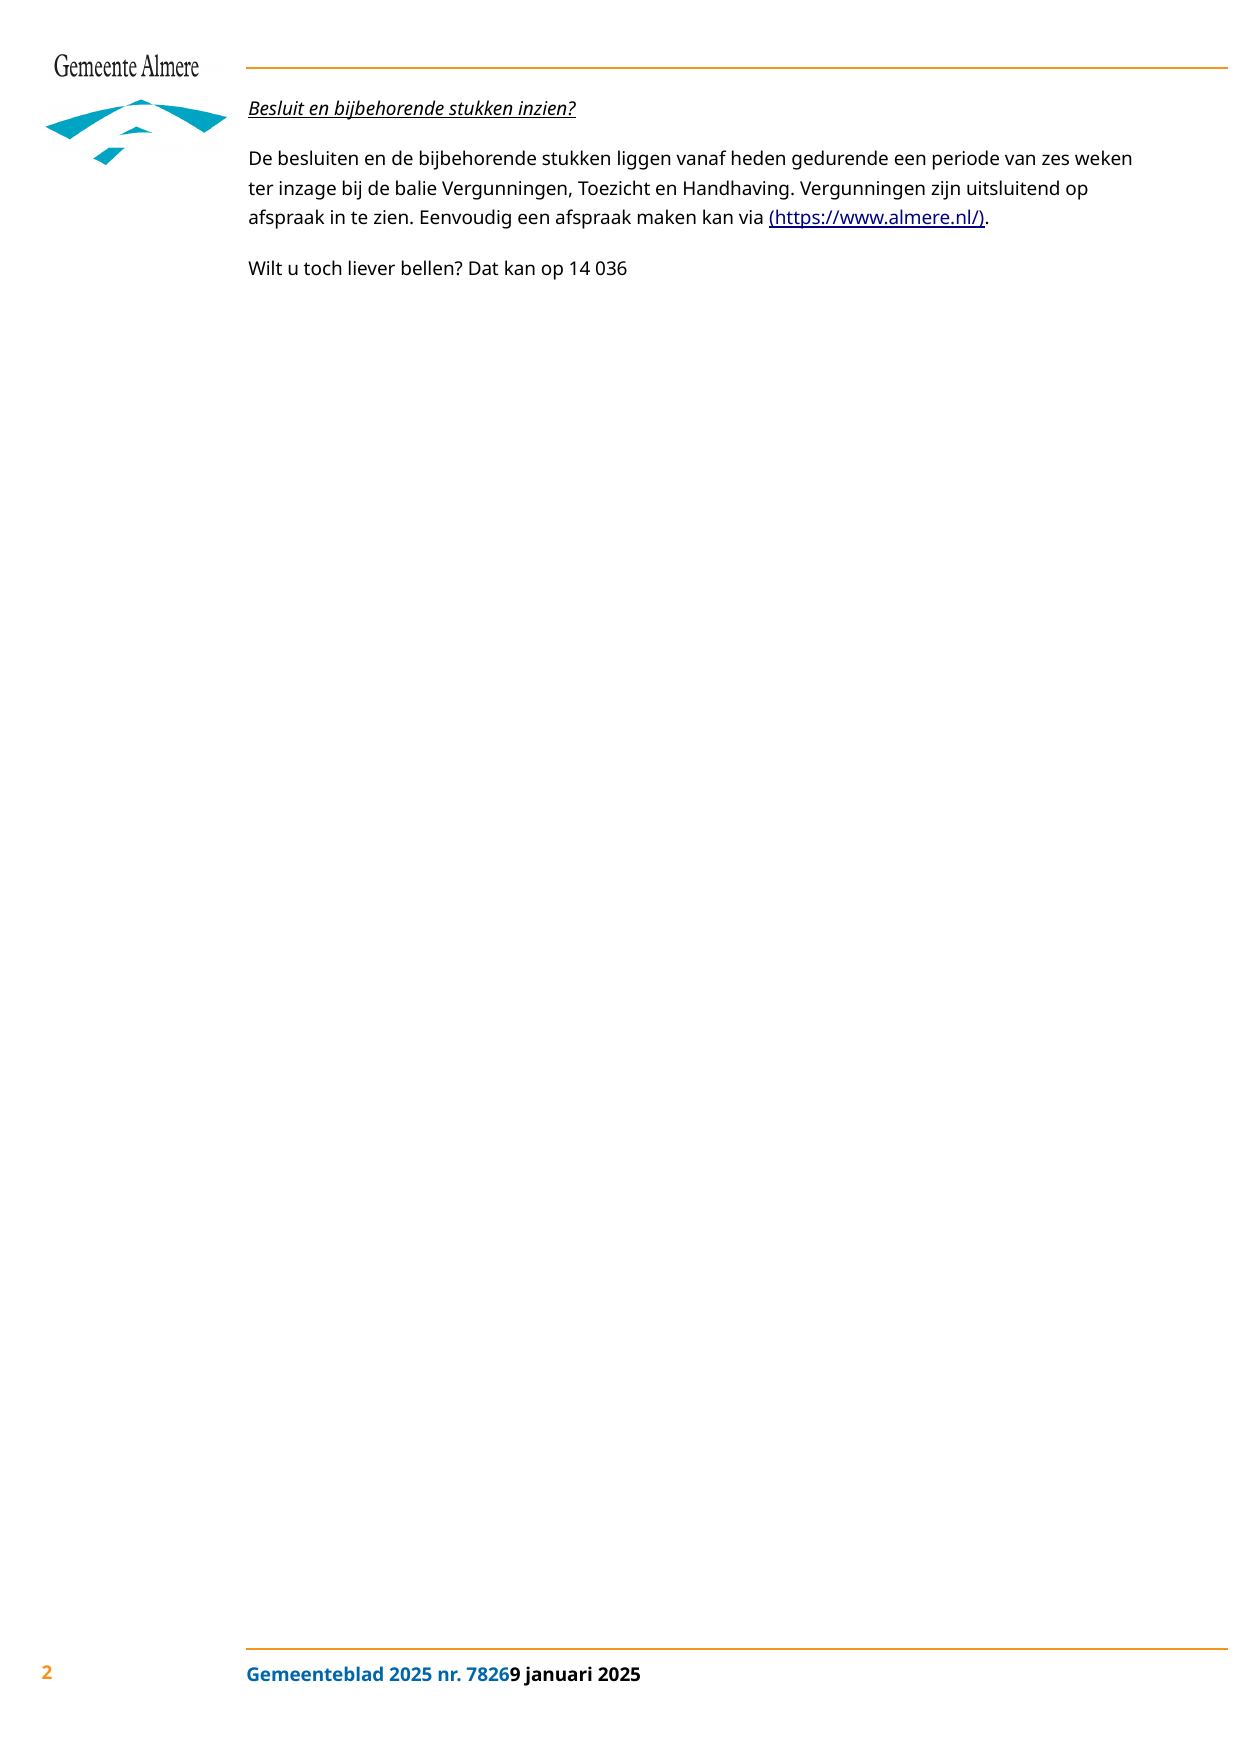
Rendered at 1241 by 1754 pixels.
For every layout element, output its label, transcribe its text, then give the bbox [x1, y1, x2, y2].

text Besluit en bijbehorende stukken inzien? [248, 95, 1152, 121]
text Wilt u toch liever bellen? Dat kan op 14 036 [248, 255, 1152, 281]
text De besluiten en de bijbehorende stukken liggen vanaf heden gedurende een periode van zes weken ter inzage bij de balie Vergunningen, Toezicht en Handhaving. Vergunningen zijn uitsluitend op afspraak in te zien. Eenvoudig een afspraak maken kan via (https://www.almere.nl/). [248, 145, 1152, 230]
picture [41, 47, 231, 172]
